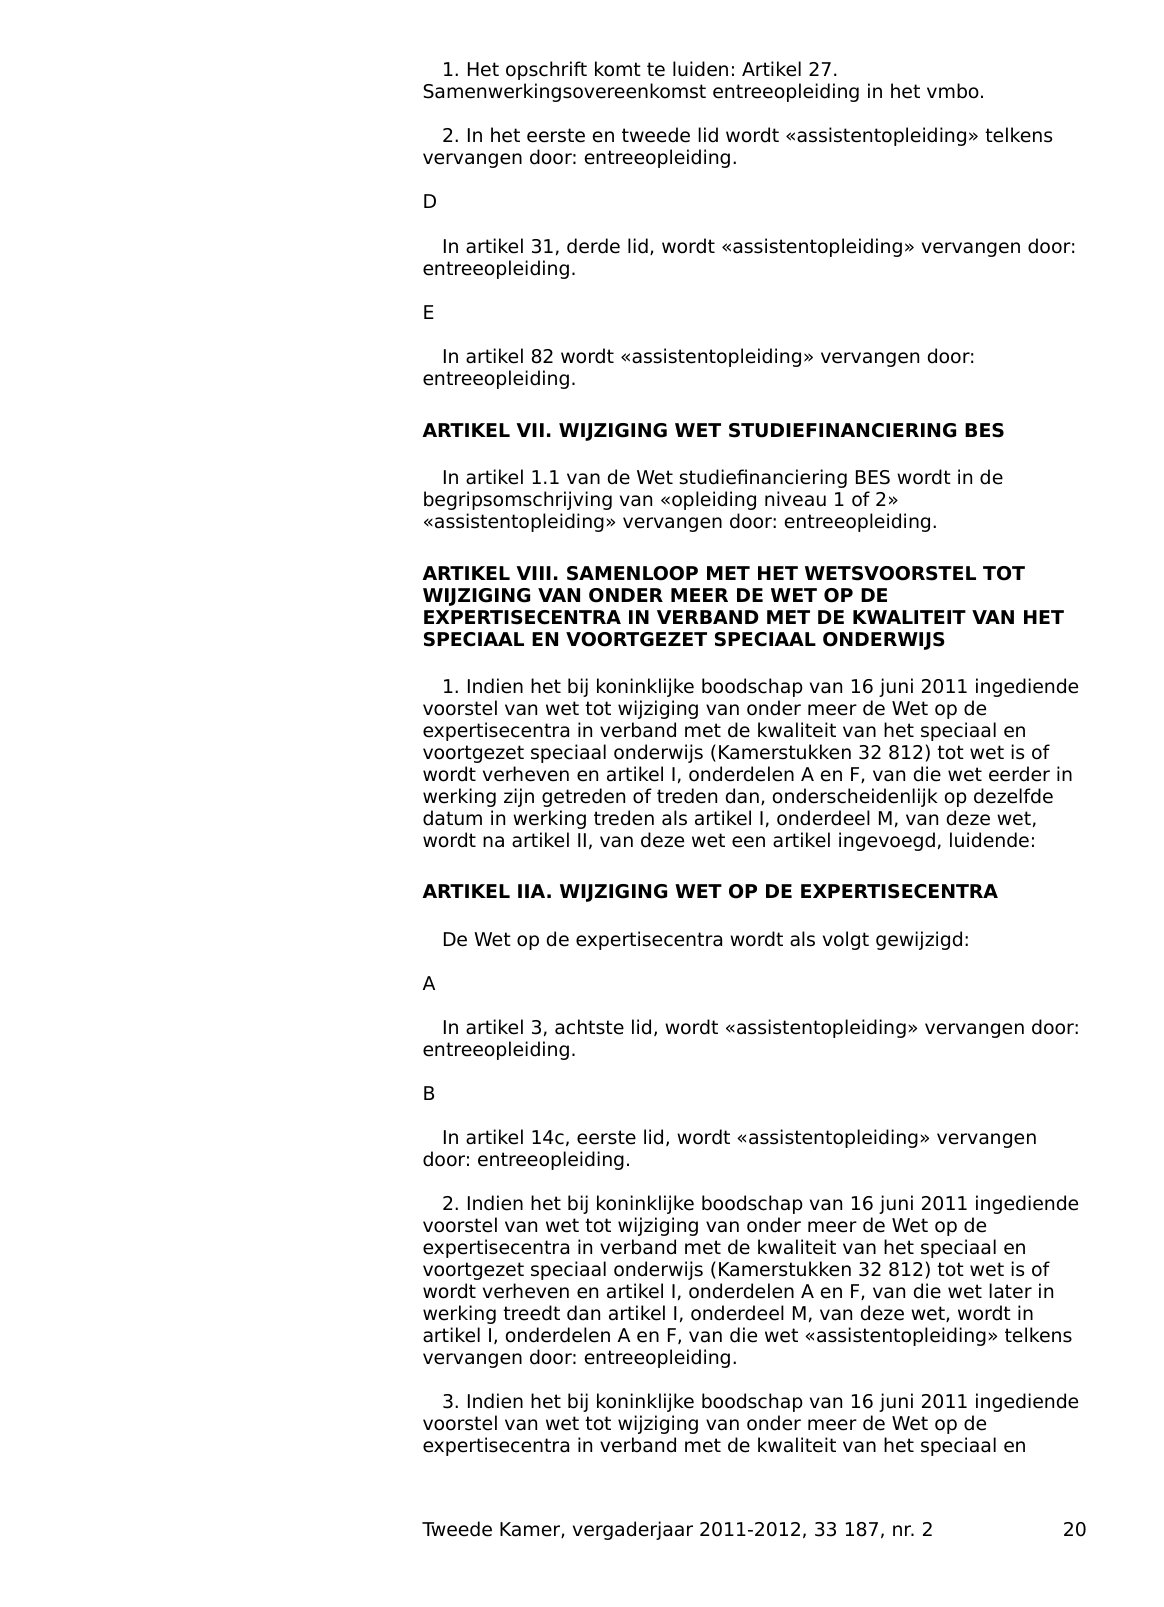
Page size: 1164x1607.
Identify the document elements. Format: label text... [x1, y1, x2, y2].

text 2. In het eerste en tweede lid wordt «assistentopleiding» telkens vervangen door: entreeopleiding. [422, 125, 1087, 169]
text In artikel 1.1 van de Wet studiefinanciering BES wordt in de begripsomschrijving van «opleiding niveau 1 of 2» «assistentopleiding» vervangen door: entreeopleiding. [422, 467, 1087, 533]
text In artikel 3, achtste lid, wordt «assistentopleiding» vervangen door: entreeopleiding. [422, 1017, 1087, 1061]
text In artikel 31, derde lid, wordt «assistentopleiding» vervangen door: entreeopleiding. [422, 236, 1087, 279]
text 3. Indien het bij koninklijke boodschap van 16 juni 2011 ingediende voorstel van wet tot wijziging van onder meer de Wet op de expertisecentra in verband met de kwaliteit van het speciaal en [422, 1391, 1087, 1457]
text 1. Indien het bij koninklijke boodschap van 16 juni 2011 ingediende voorstel van wet tot wijziging van onder meer de Wet op de expertisecentra in verband met de kwaliteit van het speciaal en voortgezet speciaal onderwijs (Kamerstukken 32 812) tot wet is of wordt verheven en artikel I, onderdelen A en F, van die wet eerder in werking zijn getreden of treden dan, onderscheidenlijk op dezelfde datum in werking treden als artikel I, onderdeel M, van deze wet, wordt na artikel II, van deze wet een artikel ingevoegd, luidende: [422, 676, 1087, 851]
text D [422, 191, 1087, 213]
subtitle ARTIKEL VIII. SAMENLOOP MET HET WETSVOORSTEL TOT WIJZIGING VAN ONDER MEER DE WET OP DE EXPERTISECENTRA IN VERBAND MET DE KWALITEIT VAN HET SPECIAAL EN VOORTGEZET SPECIAAL ONDERWIJS [422, 563, 1087, 651]
text In artikel 82 wordt «assistentopleiding» vervangen door: entreeopleiding. [422, 346, 1087, 390]
text 2. Indien het bij koninklijke boodschap van 16 juni 2011 ingediende voorstel van wet tot wijziging van onder meer de Wet op de expertisecentra in verband met de kwaliteit van het speciaal en voortgezet speciaal onderwijs (Kamerstukken 32 812) tot wet is of wordt verheven en artikel I, onderdelen A en F, van die wet later in werking treedt dan artikel I, onderdeel M, van deze wet, wordt in artikel I, onderdelen A en F, van die wet «assistentopleiding» telkens vervangen door: entreeopleiding. [422, 1193, 1087, 1369]
text 1. Het opschrift komt te luiden: Artikel 27. Samenwerkingsovereenkomst entreeopleiding in het vmbo. [422, 59, 1087, 103]
text E [422, 302, 1087, 324]
subtitle ARTIKEL VII. WIJZIGING WET STUDIEFINANCIERING BES [422, 420, 1087, 442]
text De Wet op de expertisecentra wordt als volgt gewijzigd: [422, 928, 1087, 950]
text A [422, 973, 1087, 994]
text B [422, 1083, 1087, 1105]
subtitle ARTIKEL IIA. WIJZIGING WET OP DE EXPERTISECENTRA [422, 881, 1087, 903]
text In artikel 14c, eerste lid, wordt «assistentopleiding» vervangen door: entreeopleiding. [422, 1127, 1087, 1171]
